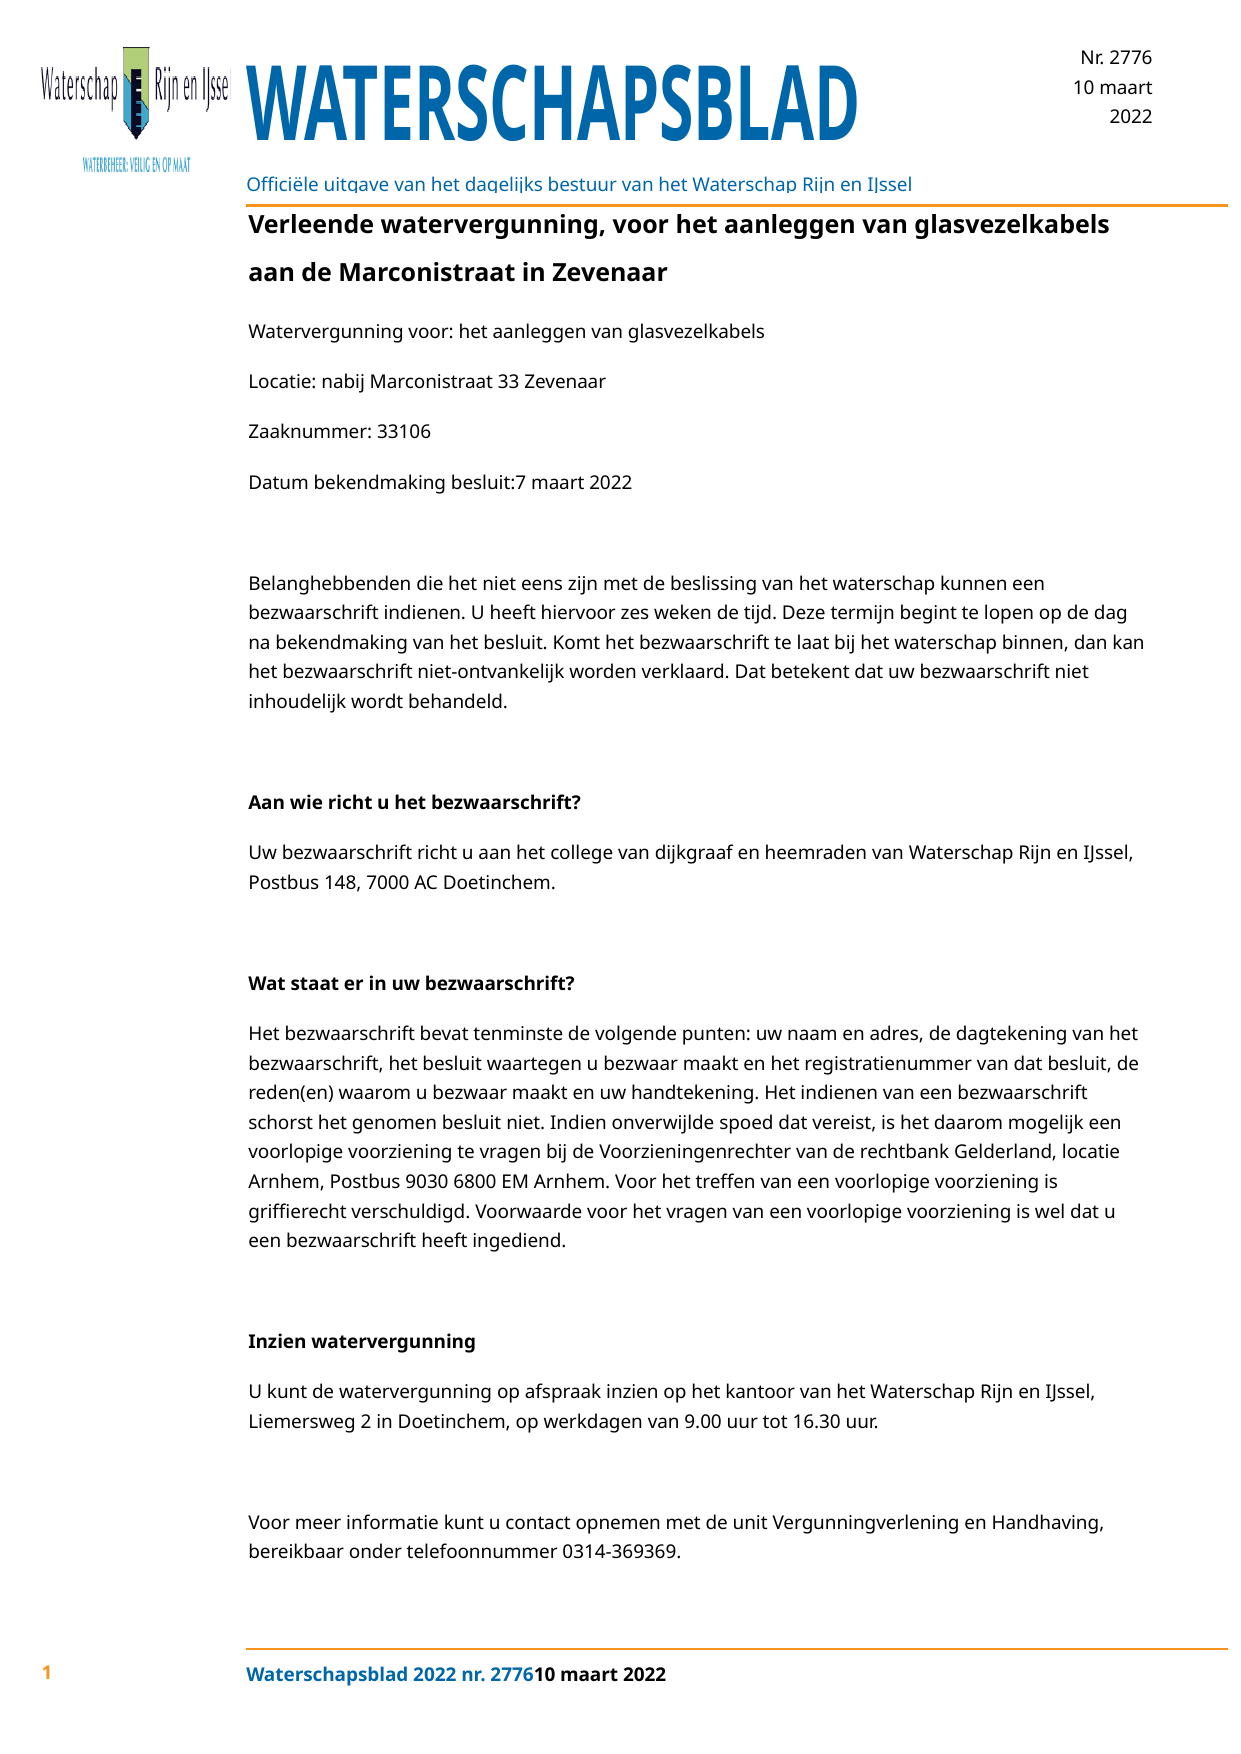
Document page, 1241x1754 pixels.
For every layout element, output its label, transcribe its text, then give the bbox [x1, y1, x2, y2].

text U kunt de watervergunning op afspraak inzien op het kantoor van het Waterschap Rijn en IJssel, Liemersweg 2 in Doetinchem, op werkdagen van 9.00 uur tot 16.30 uur. [248, 1379, 1152, 1434]
text Voor meer informatie kunt u contact opnemen met de unit Vergunningverlening en Handhaving, bereikbaar onder telefoonnummer 0314-369369. [248, 1509, 1152, 1564]
text Verleende watervergunning, voor het aanleggen van glasvezelkabels aan de Marconistraat in Zevenaar [248, 207, 1152, 288]
text Inzien watervergunning [248, 1328, 1152, 1354]
text Watervergunning voor: het aanleggen van glasvezelkabels [248, 318, 1152, 344]
picture [41, 47, 231, 172]
text Zaaknummer: 33106 [248, 419, 1152, 444]
text Het bezwaarschrift bevat tenminste de volgende punten: uw naam en adres, de dagtekening van het bezwaarschrift, het besluit waartegen u bezwaar maakt en het registratienummer van dat besluit, de reden(en) waarom u bezwaar maakt en uw handtekening. Het indienen van een bezwaarschrift schorst het genomen besluit niet. Indien onverwijlde spoed dat vereist, is het daarom mogelijk een voorlopige voorziening te vragen bij de Voorzieningenrechter van de rechtbank Gelderland, locatie Arnhem, Postbus 9030 6800 EM Arnhem. Voor het treffen van een voorlopige voorziening is griffierecht verschuldigd. Voorwaarde voor het vragen van een voorlopige voorziening is wel dat u een bezwaarschrift heeft ingediend. [248, 1020, 1152, 1253]
text Datum bekendmaking besluit:7 maart 2022 [248, 469, 1152, 495]
text Belanghebbenden die het niet eens zijn met de beslissing van het waterschap kunnen een bezwaarschrift indienen. U heeft hiervoor zes weken de tijd. Deze termijn begint te lopen op de dag na bekendmaking van het besluit. Komt het bezwaarschrift te laat bij het waterschap binnen, dan kan het bezwaarschrift niet-ontvankelijk worden verklaard. Dat betekent dat uw bezwaarschrift niet inhoudelijk wordt behandeld. [248, 570, 1152, 714]
text Locatie: nabij Marconistraat 33 Zevenaar [248, 368, 1152, 394]
text Wat staat er in uw bezwaarschrift? [248, 970, 1152, 996]
text Aan wie richt u het bezwaarschrift? [248, 789, 1152, 815]
text Uw bezwaarschrift richt u aan het college van dijkgraaf en heemraden van Waterschap Rijn en IJssel, Postbus 148, 7000 AC Doetinchem. [248, 839, 1152, 895]
